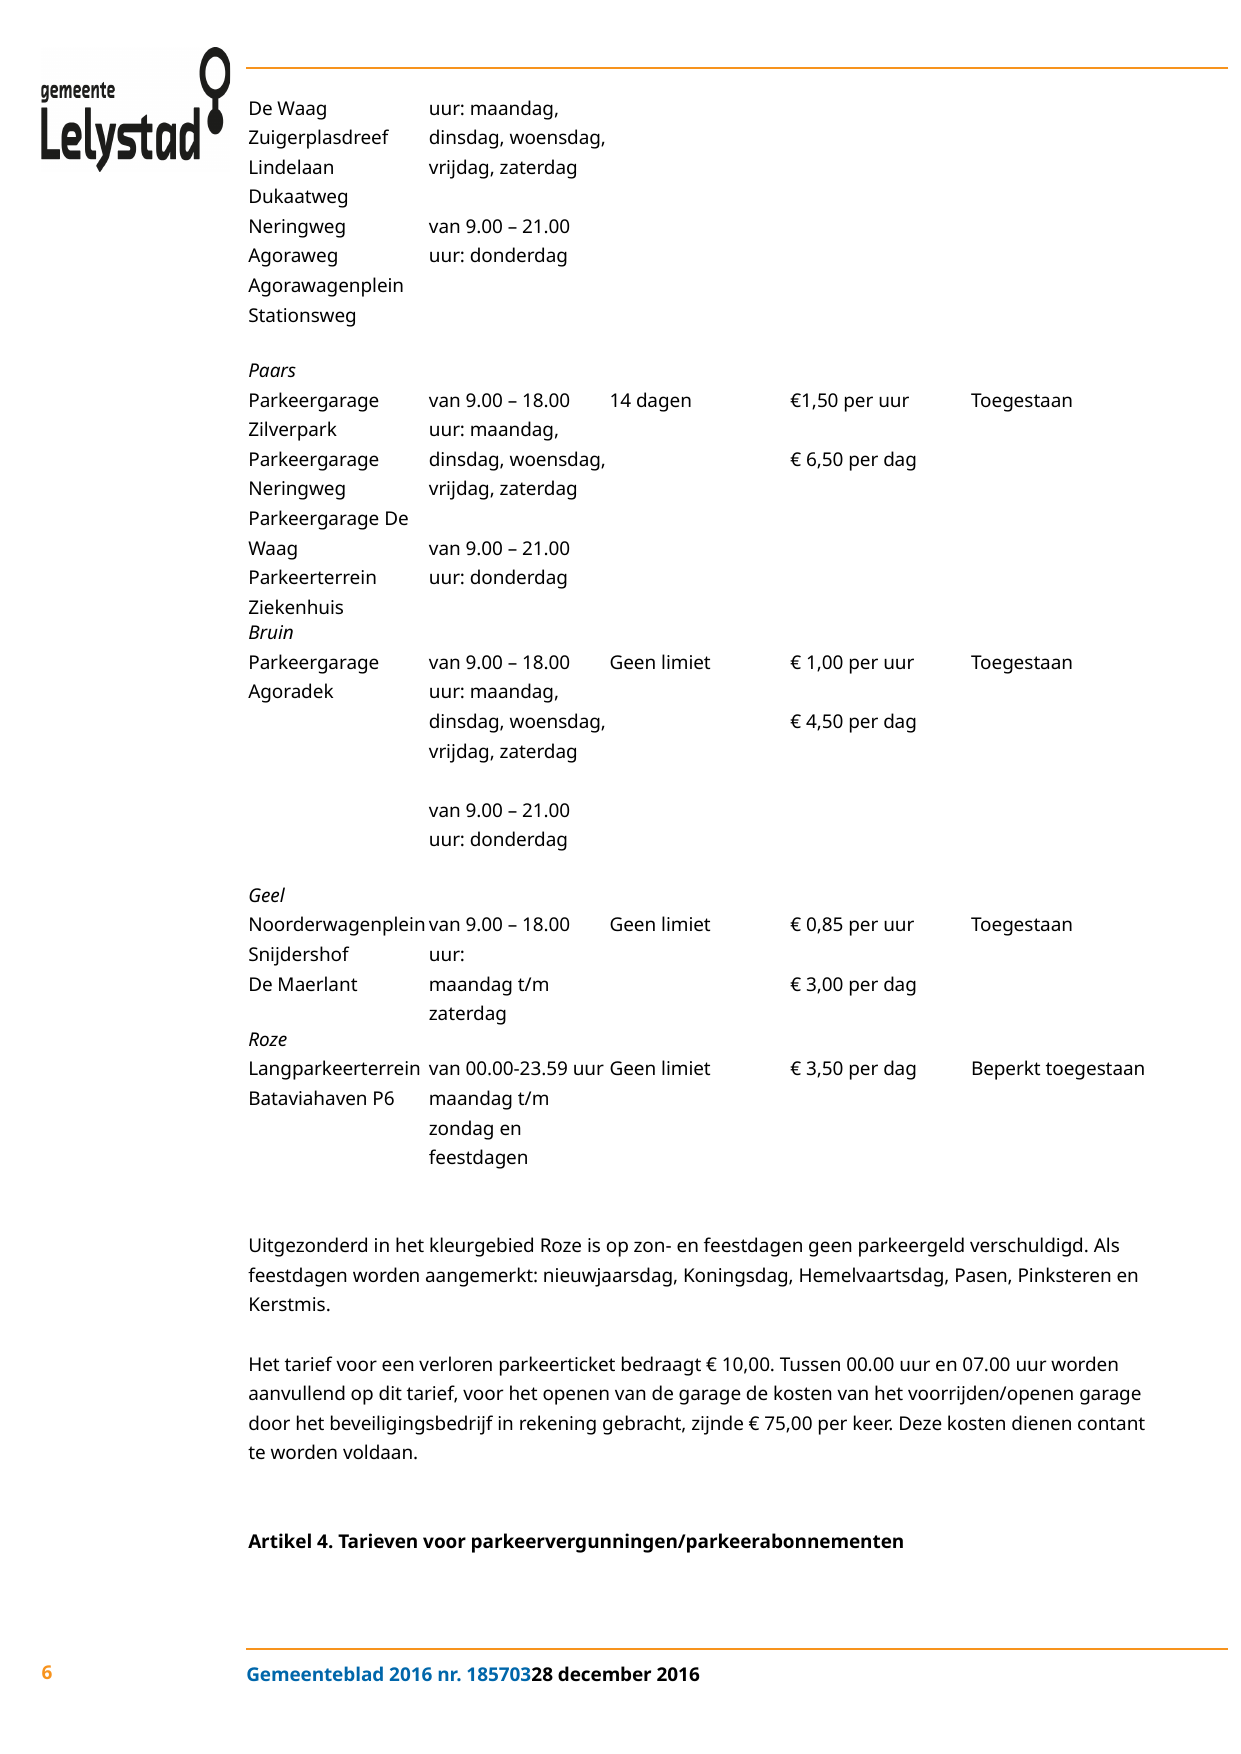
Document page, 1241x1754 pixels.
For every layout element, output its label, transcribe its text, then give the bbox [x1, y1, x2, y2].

text Het tarief voor een verloren parkeerticket bedraagt € 10,00. Tussen 00.00 uur en 07.00 uur worden aanvullend op dit tarief, voor het openen van de garage de kosten van het voorrijden/openen garage door het beveiligingsbedrijf in rekening gebracht, zijnde € 75,00 per keer. Deze kosten dienen contant te worden voldaan. [248, 1351, 1152, 1465]
table_cell uur: maandag, dinsdag, woensdag, vrijdag, zaterdag van 9.00 – 21.00 uur: donderdag [429, 95, 609, 357]
picture [41, 47, 231, 172]
table_cell De Waag Zuigerplasdreef Lindelaan Dukaatweg Neringweg Agoraweg Agorawagenplein Stationsweg [248, 95, 429, 357]
table_cell Toegestaan [971, 357, 1152, 619]
table_cell Geen limiet [609, 620, 790, 882]
table_cell Paars Parkeergarage Zilverpark Parkeergarage Neringweg Parkeergarage De Waag Parkeerterrein Ziekenhuis [248, 357, 429, 619]
table_cell [971, 95, 1152, 357]
text Uitgezonderd in het kleurgebied Roze is op zon- en feestdagen geen parkeergeld verschuldigd. Als feestdagen worden aangemerkt: nieuwjaarsdag, Koningsdag, Hemelvaartsdag, Pasen, Pinksteren en Kerstmis. [248, 1232, 1152, 1317]
table_cell Beperkt toegestaan [971, 1026, 1152, 1200]
table_cell Geen limiet [609, 1026, 790, 1200]
table_cell [609, 95, 790, 357]
table_cell van 9.00 – 18.00 uur: maandag, dinsdag, woensdag, vrijdag, zaterdag van 9.00 – 21.00 uur: donderdag [429, 357, 609, 619]
table_cell 14 dagen [609, 357, 790, 619]
table_cell [790, 95, 971, 357]
table_cell Geen limiet [609, 882, 790, 1026]
text Artikel 4. Tarieven voor parkeervergunningen/parkeerabonnementen [248, 1528, 1152, 1554]
table_cell van 00.00-23.59 uur maandag t/m zondag en feestdagen [429, 1026, 609, 1200]
table_cell Toegestaan [971, 620, 1152, 882]
table_cell van 9.00 – 18.00 uur: maandag, dinsdag, woensdag, vrijdag, zaterdag van 9.00 – 21.00 uur: donderdag [429, 620, 609, 882]
table_cell Geel Noorderwagenplein Snijdershof De Maerlant [248, 882, 429, 1026]
table_cell €1,50 per uur € 6,50 per dag [790, 357, 971, 619]
table_cell € 3,50 per dag [790, 1026, 971, 1200]
table_cell € 1,00 per uur € 4,50 per dag [790, 620, 971, 882]
table_cell Toegestaan [971, 882, 1152, 1026]
table_cell Roze Langparkeerterrein Bataviahaven P6 [248, 1026, 429, 1200]
table_cell Bruin Parkeergarage Agoradek [248, 620, 429, 882]
table_cell € 0,85 per uur € 3,00 per dag [790, 882, 971, 1026]
table_cell van 9.00 – 18.00 uur: maandag t/m zaterdag [429, 882, 609, 1026]
